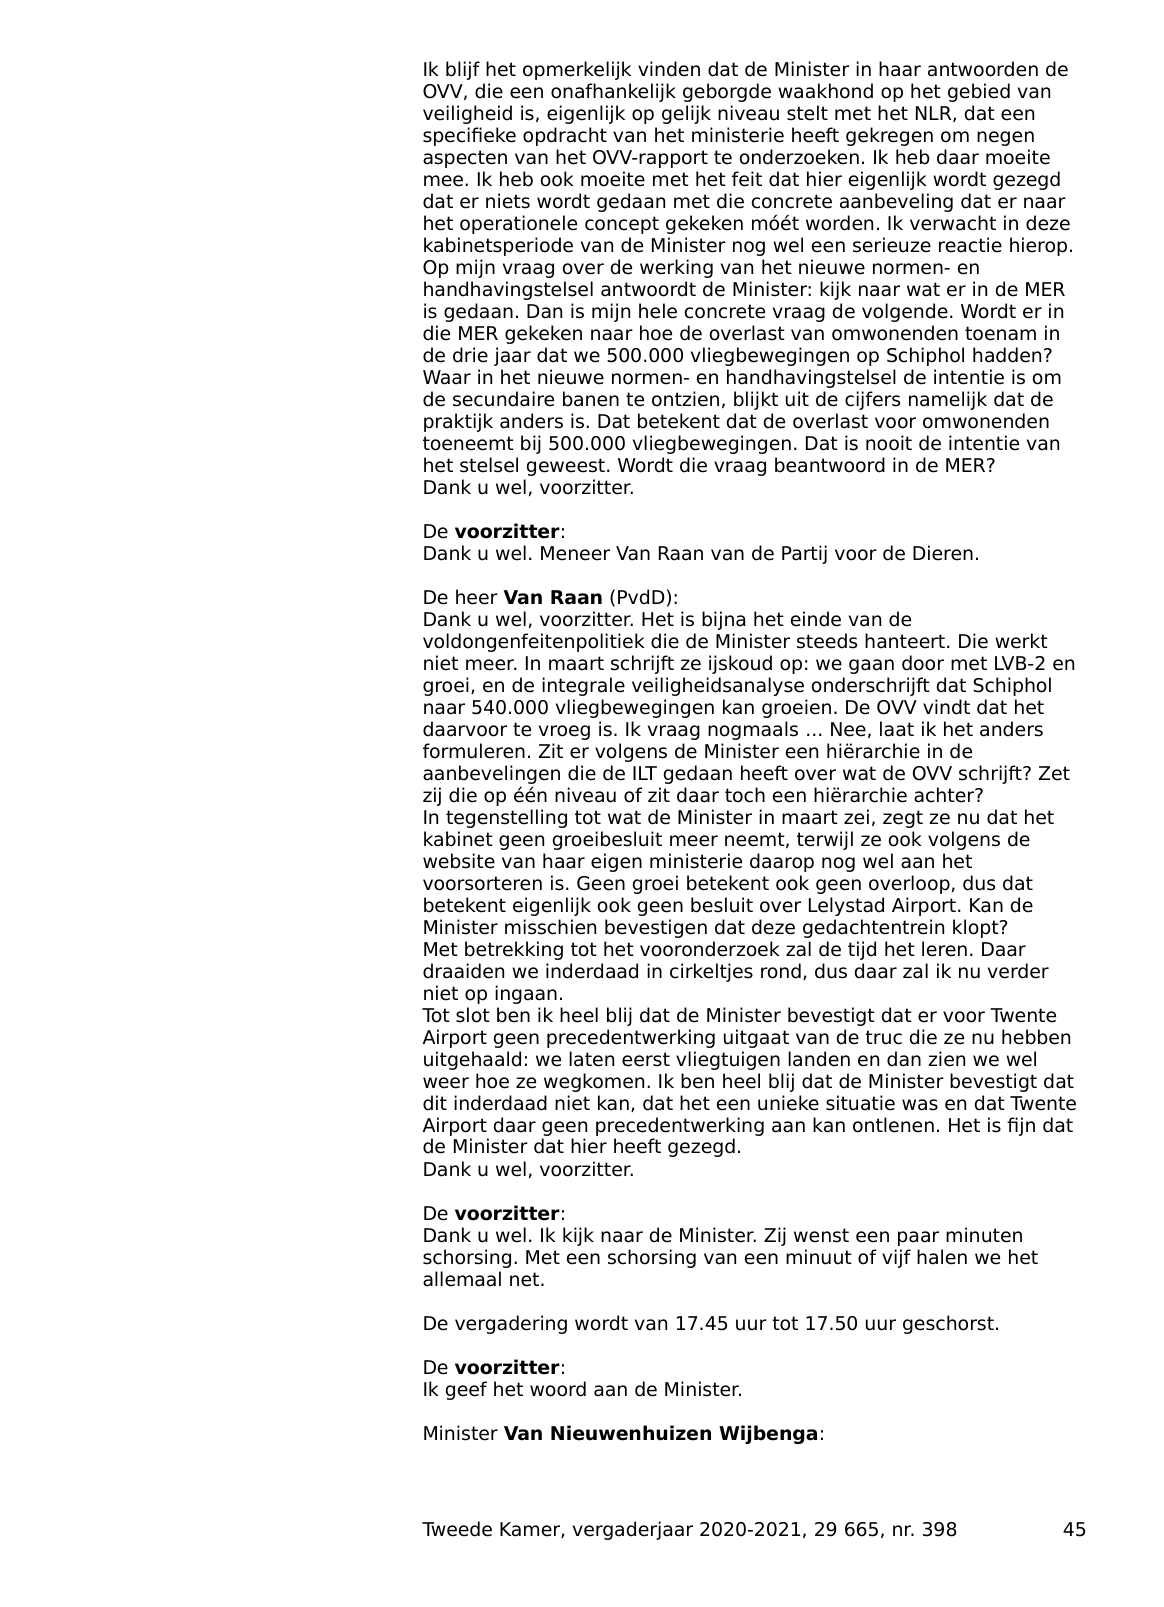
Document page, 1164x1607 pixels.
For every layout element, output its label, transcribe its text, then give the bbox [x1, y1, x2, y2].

text De voorzitter: [422, 1203, 1087, 1224]
text Dank u wel, voorzitter. Het is bijna het einde van de voldongenfeitenpolitiek die de Minister steeds hanteert. Die werkt niet meer. In maart schrijft ze ijskoud op: we gaan door met LVB-2 en groei, en de integrale veiligheidsanalyse onderschrijft dat Schiphol naar 540.000 vliegbewegingen kan groeien. De OVV vindt dat het daarvoor te vroeg is. Ik vraag nogmaals ... Nee, laat ik het anders formuleren. Zit er volgens de Minister een hiërarchie in de aanbevelingen die de ILT gedaan heeft over wat de OVV schrijft? Zet zij die op één niveau of zit daar toch een hiërarchie achter? [422, 609, 1087, 807]
text Tot slot ben ik heel blij dat de Minister bevestigt dat er voor Twente Airport geen precedentwerking uitgaat van de truc die ze nu hebben uitgehaald: we laten eerst vliegtuigen landen en dan zien we wel weer hoe ze wegkomen. Ik ben heel blij dat de Minister bevestigt dat dit inderdaad niet kan, dat het een unieke situatie was en dat Twente Airport daar geen precedentwerking aan kan ontlenen. Het is fijn dat de Minister dat hier heeft gezegd. [422, 1004, 1087, 1158]
text Ik geef het woord aan de Minister. [422, 1379, 1087, 1401]
text Op mijn vraag over de werking van het nieuwe normen- en handhavingstelsel antwoordt de Minister: kijk naar wat er in de MER is gedaan. Dan is mijn hele concrete vraag de volgende. Wordt er in die MER gekeken naar hoe de overlast van omwonenden toenam in de drie jaar dat we 500.000 vliegbewegingen op Schiphol hadden? Waar in het nieuwe normen- en handhavingstelsel de intentie is om de secundaire banen te ontzien, blijkt uit de cijfers namelijk dat de praktijk anders is. Dat betekent dat de overlast voor omwonenden toeneemt bij 500.000 vliegbewegingen. Dat is nooit de intentie van het stelsel geweest. Wordt die vraag beantwoord in de MER? [422, 257, 1087, 477]
text De voorzitter: [422, 1357, 1087, 1379]
text Dank u wel. Meneer Van Raan van de Partij voor de Dieren. [422, 543, 1087, 565]
text In tegenstelling tot wat de Minister in maart zei, zegt ze nu dat het kabinet geen groeibesluit meer neemt, terwijl ze ook volgens de website van haar eigen ministerie daarop nog wel aan het voorsorteren is. Geen groei betekent ook geen overloop, dus dat betekent eigenlijk ook geen besluit over Lelystad Airport. Kan de Minister misschien bevestigen dat deze gedachtentrein klopt? [422, 807, 1087, 939]
text Dank u wel. Ik kijk naar de Minister. Zij wenst een paar minuten schorsing. Met een schorsing van een minuut of vijf halen we het allemaal net. [422, 1224, 1087, 1291]
text De heer Van Raan (PvdD): [422, 587, 1087, 609]
text De vergadering wordt van 17.45 uur tot 17.50 uur geschorst. [422, 1313, 1087, 1335]
text Dank u wel, voorzitter. [422, 477, 1087, 499]
text Dank u wel, voorzitter. [422, 1158, 1087, 1180]
text Ik blijf het opmerkelijk vinden dat de Minister in haar antwoorden de OVV, die een onafhankelijk geborgde waakhond op het gebied van veiligheid is, eigenlijk op gelijk niveau stelt met het NLR, dat een specifieke opdracht van het ministerie heeft gekregen om negen aspecten van het OVV-rapport te onderzoeken. Ik heb daar moeite mee. Ik heb ook moeite met het feit dat hier eigenlijk wordt gezegd dat er niets wordt gedaan met die concrete aanbeveling dat er naar het operationele concept gekeken móét worden. Ik verwacht in deze kabinetsperiode van de Minister nog wel een serieuze reactie hierop. [422, 59, 1087, 257]
text De voorzitter: [422, 521, 1087, 543]
text Minister Van Nieuwenhuizen Wijbenga: [422, 1423, 1087, 1445]
text Met betrekking tot het vooronderzoek zal de tijd het leren. Daar draaiden we inderdaad in cirkeltjes rond, dus daar zal ik nu verder niet op ingaan. [422, 939, 1087, 1004]
